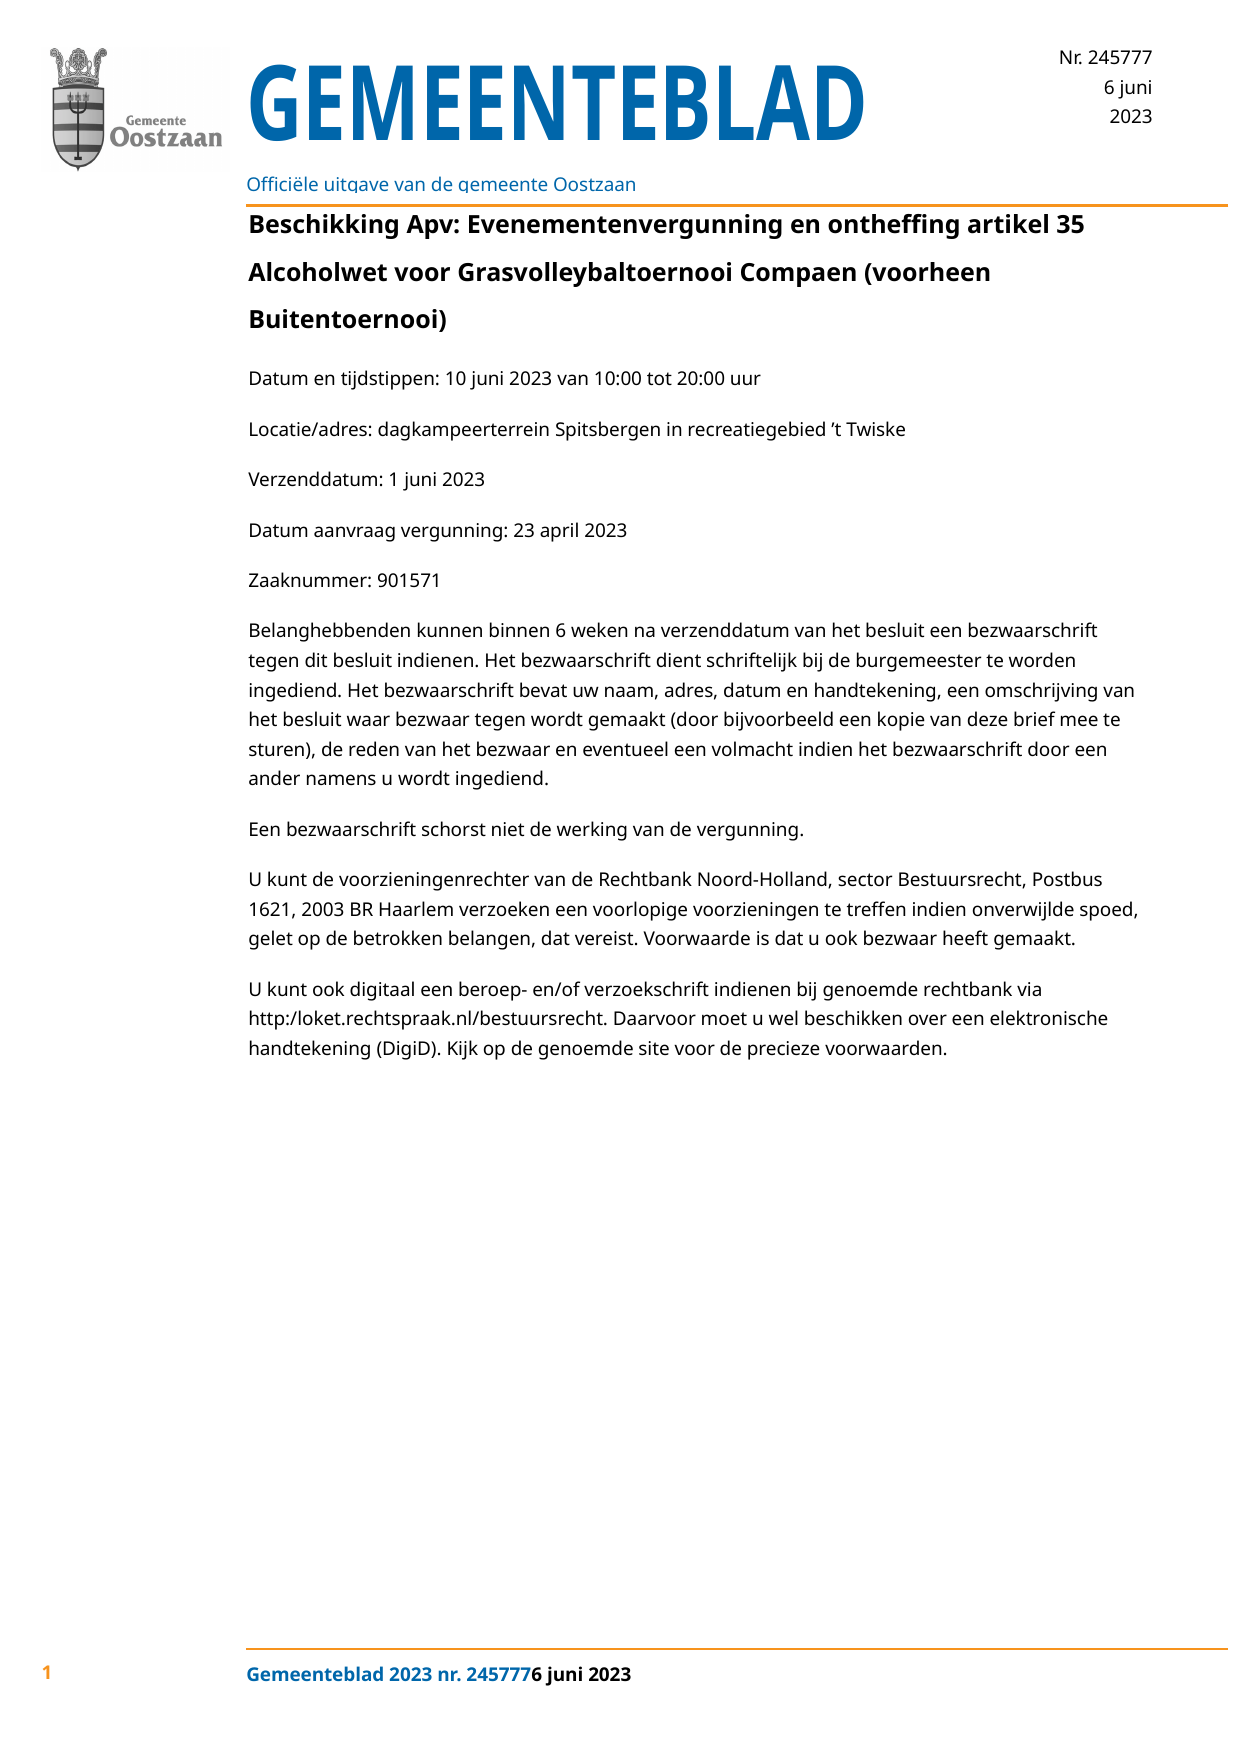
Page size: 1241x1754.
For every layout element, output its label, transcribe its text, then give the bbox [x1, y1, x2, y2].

text Datum aanvraag vergunning: 23 april 2023 [248, 517, 1152, 542]
picture [41, 47, 231, 172]
text Datum en tijdstippen: 10 juni 2023 van 10:00 tot 20:00 uur [248, 366, 1152, 391]
text Zaaknummer: 901571 [248, 567, 1152, 593]
text Belanghebbenden kunnen binnen 6 weken na verzenddatum van het besluit een bezwaarschrift tegen dit besluit indienen. Het bezwaarschrift dient schriftelijk bij de burgemeester te worden ingediend. Het bezwaarschrift bevat uw naam, adres, datum en handtekening, een omschrijving van het besluit waar bezwaar tegen wordt gemaakt (door bijvoorbeeld een kopie van deze brief mee te sturen), de reden van het bezwaar en eventueel een volmacht indien het bezwaarschrift door een ander namens u wordt ingediend. [248, 618, 1152, 791]
text Een bezwaarschrift schorst niet de werking van de vergunning. [248, 816, 1152, 842]
text Locatie/adres: dagkampeerterrein Spitsbergen in recreatiegebied ’t Twiske [248, 416, 1152, 442]
text Beschikking Apv: Evenementenvergunning en ontheffing artikel 35 Alcoholwet voor Grasvolleybaltoernooi Compaen (voorheen Buitentoernooi) [248, 207, 1152, 336]
text U kunt ook digitaal een beroep- en/of verzoekschrift indienen bij genoemde rechtbank via http:/loket.rechtspraak.nl/bestuursrecht. Daarvoor moet u wel beschikken over een elektronische handtekening (DigiD). Kijk op de genoemde site voor de precieze voorwaarden. [248, 976, 1152, 1061]
text Verzenddatum: 1 juni 2023 [248, 466, 1152, 492]
text U kunt de voorzieningenrechter van de Rechtbank Noord-Holland, sector Bestuursrecht, Postbus 1621, 2003 BR Haarlem verzoeken een voorlopige voorzieningen te treffen indien onverwijlde spoed, gelet op de betrokken belangen, dat vereist. Voorwaarde is dat u ook bezwaar heeft gemaakt. [248, 866, 1152, 951]
